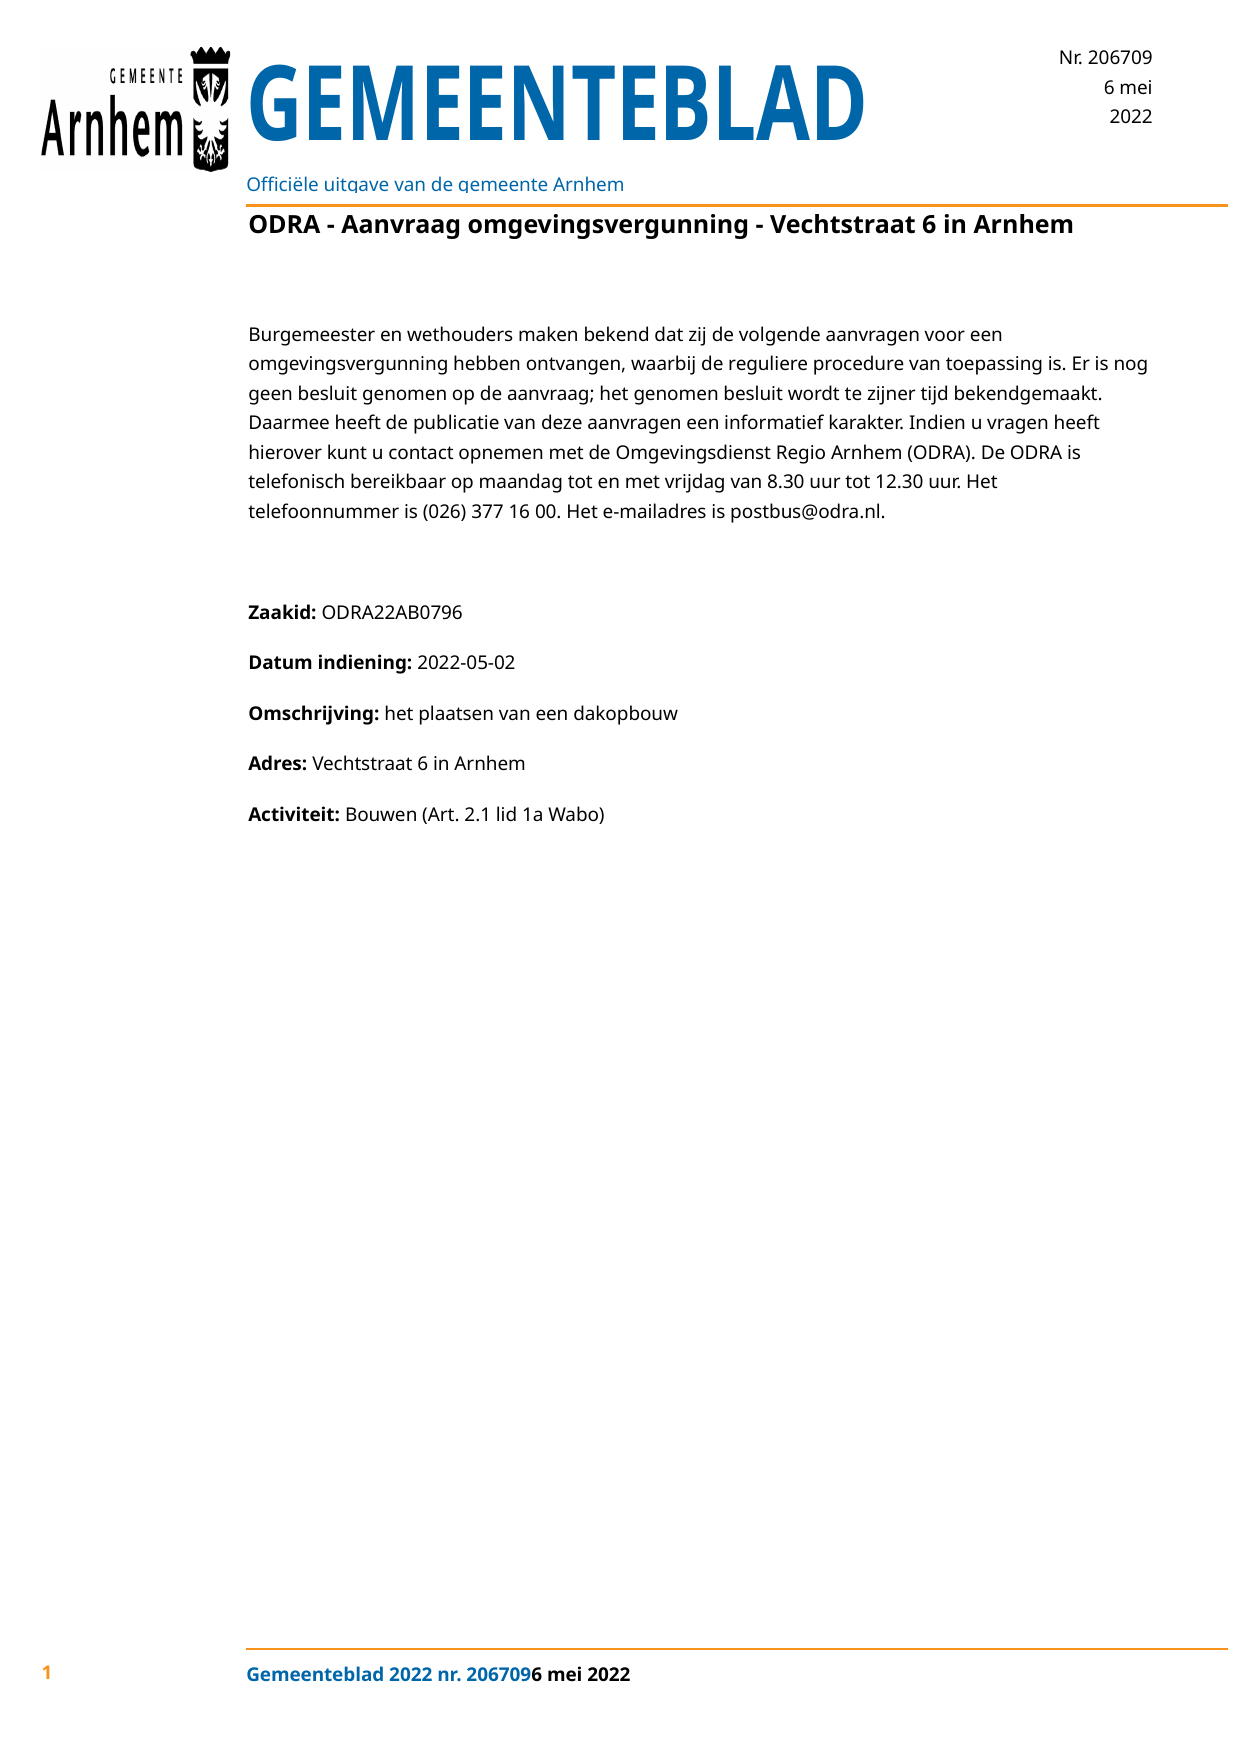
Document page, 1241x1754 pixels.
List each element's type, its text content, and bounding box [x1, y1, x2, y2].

text Activiteit: Bouwen (Art. 2.1 lid 1a Wabo) [248, 801, 1152, 826]
text Zaakid: ODRA22AB0796 [248, 599, 1152, 625]
text ODRA - Aanvraag omgevingsvergunning - Vechtstraat 6 in Arnhem [248, 207, 1152, 241]
text Burgemeester en wethouders maken bekend dat zij de volgende aanvragen voor een omgevingsvergunning hebben ontvangen, waarbij de reguliere procedure van toepassing is. Er is nog geen besluit genomen op de aanvraag; het genomen besluit wordt te zijner tijd bekendgemaakt. Daarmee heeft de publicatie van deze aanvragen een informatief karakter. Indien u vragen heeft hierover kunt u contact opnemen met de Omgevingsdienst Regio Arnhem (ODRA). De ODRA is telefonisch bereikbaar op maandag tot en met vrijdag van 8.30 uur tot 12.30 uur. Het telefoonnummer is (026) 377 16 00. Het e-mailadres is postbus@odra.nl. [248, 321, 1152, 524]
picture [41, 47, 231, 172]
text Omschrijving: het plaatsen van een dakopbouw [248, 700, 1152, 726]
text Datum indiening: 2022-05-02 [248, 649, 1152, 675]
text Adres: Vechtstraat 6 in Arnhem [248, 750, 1152, 776]
